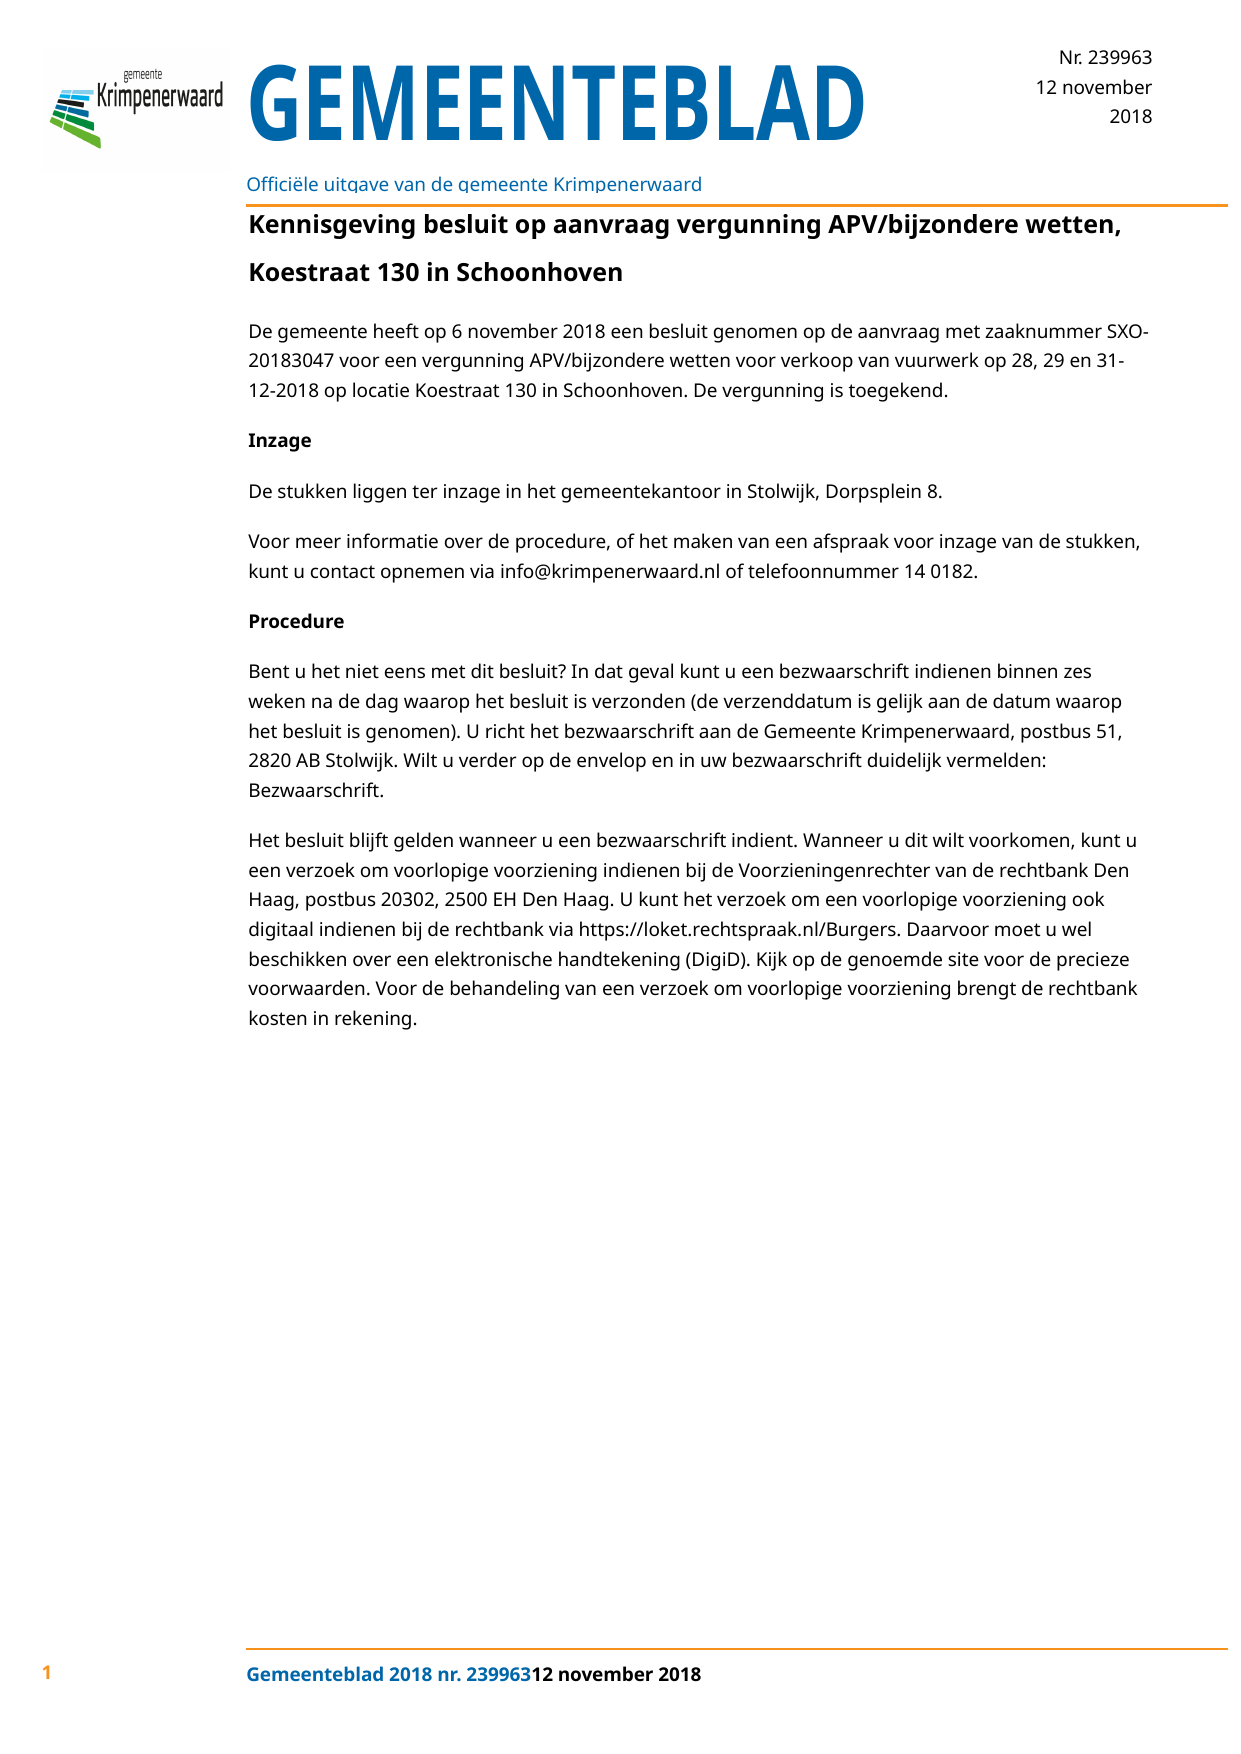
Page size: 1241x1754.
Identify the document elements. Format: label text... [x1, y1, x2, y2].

picture [41, 47, 231, 172]
text Bent u het niet eens met dit besluit? In dat geval kunt u een bezwaarschrift indienen binnen zes weken na de dag waarop het besluit is verzonden (de verzenddatum is gelijk aan de datum waarop het besluit is genomen). U richt het bezwaarschrift aan de Gemeente Krimpenerwaard, postbus 51, 2820 AB Stolwijk. Wilt u verder op de envelop en in uw bezwaarschrift duidelijk vermelden: Bezwaarschrift. [248, 659, 1152, 803]
text Procedure [248, 608, 1152, 634]
text Het besluit blijft gelden wanneer u een bezwaarschrift indient. Wanneer u dit wilt voorkomen, kunt u een verzoek om voorlopige voorziening indienen bij de Voorzieningenrechter van de rechtbank Den Haag, postbus 20302, 2500 EH Den Haag. U kunt het verzoek om een voorlopige voorziening ook digitaal indienen bij de rechtbank via https://loket.rechtspraak.nl/Burgers. Daarvoor moet u wel beschikken over een elektronische handtekening (DigiD). Kijk op de genoemde site voor de precieze voorwaarden. Voor de behandeling van een verzoek om voorlopige voorziening brengt de rechtbank kosten in rekening. [248, 827, 1152, 1031]
text De stukken liggen ter inzage in het gemeentekantoor in Stolwijk, Dorpsplein 8. [248, 478, 1152, 504]
text Inzage [248, 427, 1152, 453]
text Voor meer informatie over de procedure, of het maken van een afspraak voor inzage van de stukken, kunt u contact opnemen via info@krimpenerwaard.nl of telefoonnummer 14 0182. [248, 528, 1152, 584]
text Kennisgeving besluit op aanvraag vergunning APV/bijzondere wetten, Koestraat 130 in Schoonhoven [248, 207, 1152, 288]
text De gemeente heeft op 6 november 2018 een besluit genomen op de aanvraag met zaaknummer SXO-20183047 voor een vergunning APV/bijzondere wetten voor verkoop van vuurwerk op 28, 29 en 31-12-2018 op locatie Koestraat 130 in Schoonhoven. De vergunning is toegekend. [248, 318, 1152, 403]
